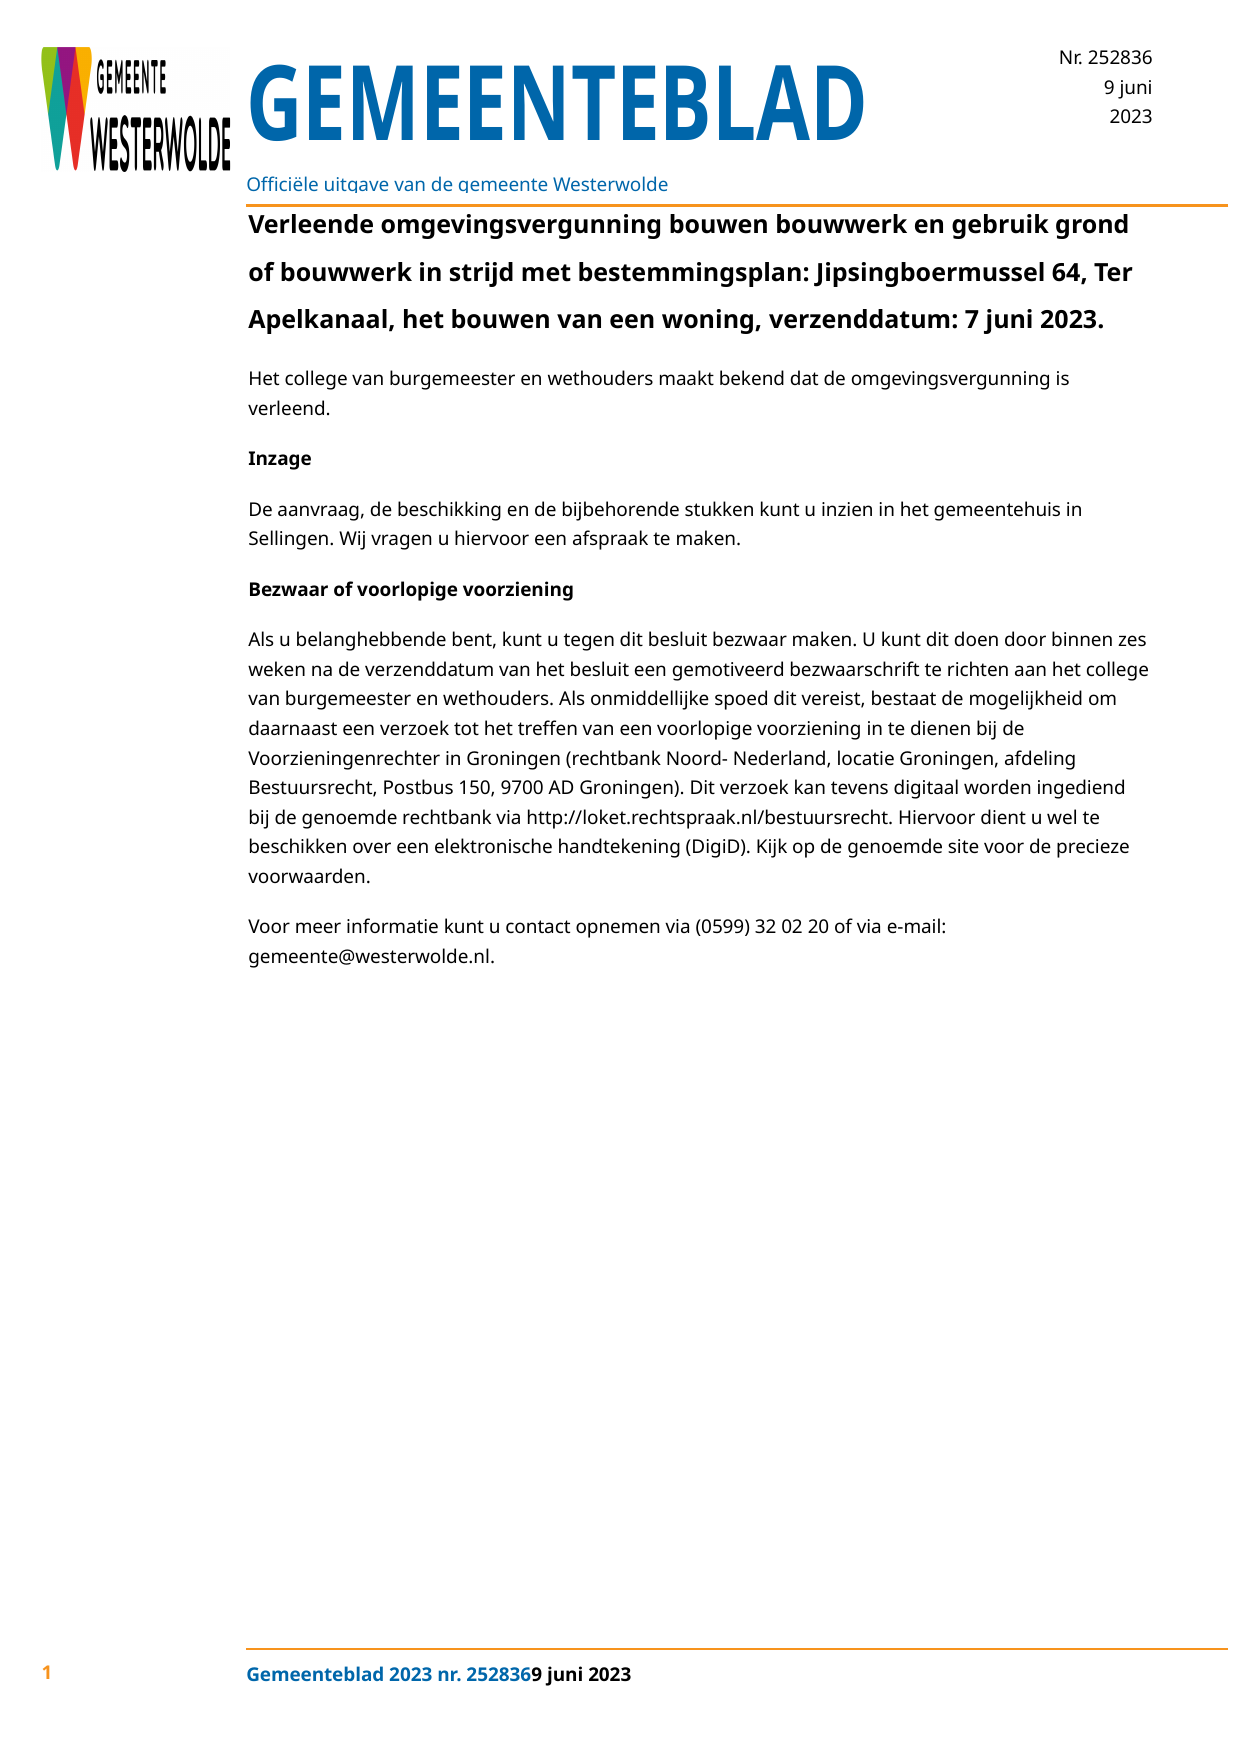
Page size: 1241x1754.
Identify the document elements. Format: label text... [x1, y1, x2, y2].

text Bezwaar of voorlopige voorziening [248, 576, 1152, 602]
picture [41, 47, 231, 172]
text Als u belanghebbende bent, kunt u tegen dit besluit bezwaar maken. U kunt dit doen door binnen zes weken na de verzenddatum van het besluit een gemotiveerd bezwaarschrift te richten aan het college van burgemeester en wethouders. Als onmiddellijke spoed dit vereist, bestaat de mogelijkheid om daarnaast een verzoek tot het treffen van een voorlopige voorziening in te dienen bij de Voorzieningenrechter in Groningen (rechtbank Noord- Nederland, locatie Groningen, afdeling Bestuursrecht, Postbus 150, 9700 AD Groningen). Dit verzoek kan tevens digitaal worden ingediend bij de genoemde rechtbank via http://loket.rechtspraak.nl/bestuursrecht. Hiervoor dient u wel te beschikken over een elektronische handtekening (DigiD). Kijk op de genoemde site voor de precieze voorwaarden. [248, 626, 1152, 889]
text Het college van burgemeester en wethouders maakt bekend dat de omgevingsvergunning is verleend. [248, 366, 1152, 421]
text De aanvraag, de beschikking en de bijbehorende stukken kunt u inzien in het gemeentehuis in Sellingen. Wij vragen u hiervoor een afspraak te maken. [248, 496, 1152, 551]
text Inzage [248, 446, 1152, 471]
text Verleende omgevingsvergunning bouwen bouwwerk en gebruik grond of bouwwerk in strijd met bestemmingsplan: Jipsingboermussel 64, Ter Apelkanaal, het bouwen van een woning, verzenddatum: 7 juni 2023. [248, 207, 1152, 336]
text Voor meer informatie kunt u contact opnemen via (0599) 32 02 20 of via e-mail: gemeente@westerwolde.nl. [248, 913, 1152, 969]
